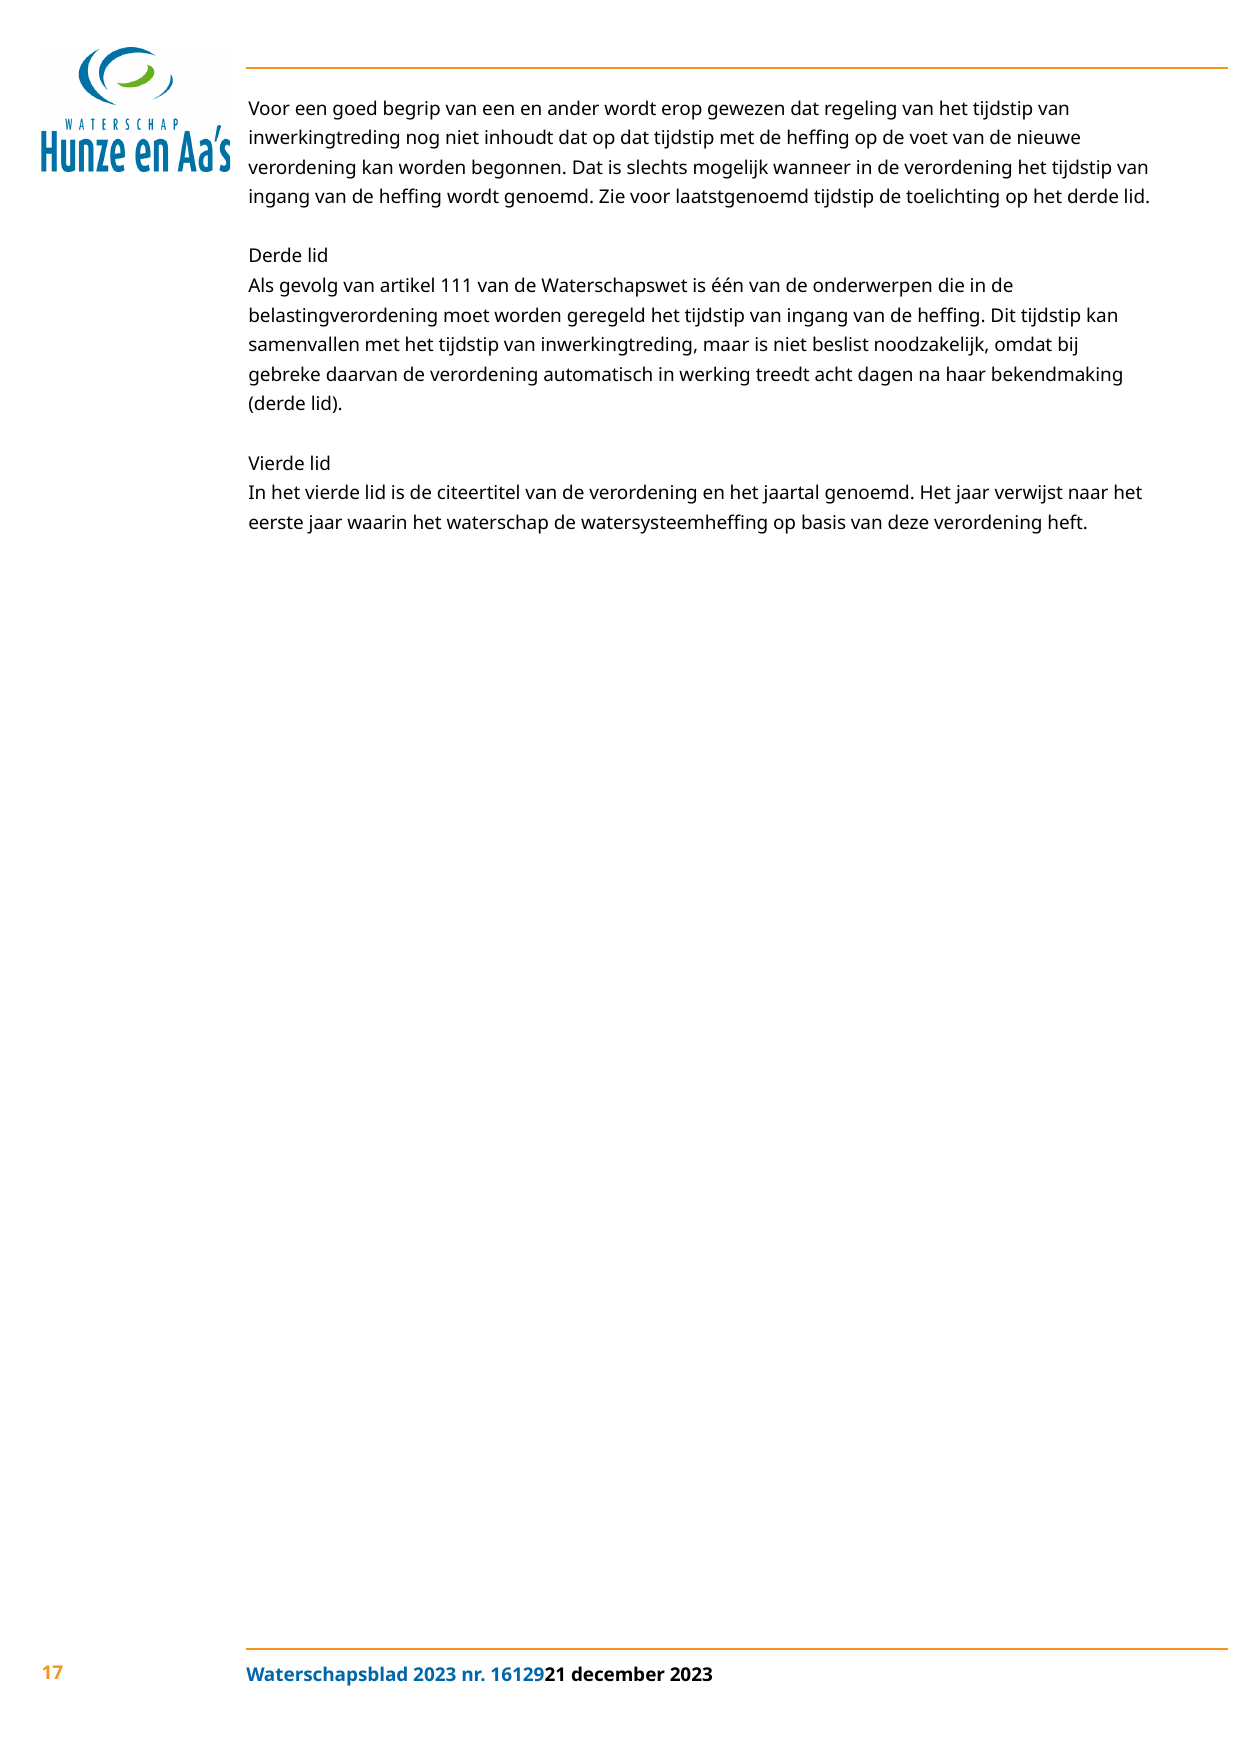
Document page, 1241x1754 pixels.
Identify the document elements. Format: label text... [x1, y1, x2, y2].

picture [47, 154, 51, 172]
picture [183, 163, 191, 172]
text Vierde lid [248, 450, 1152, 476]
text Derde lid [248, 243, 1152, 268]
text Voor een goed begrip van een en ander wordt erop gewezen dat regeling van het tijdstip van inwerkingtreding nog niet inhoudt dat op dat tijdstip met de heffing op de voet van de nieuwe verordening kan worden begonnen. Dat is slechts mogelijk wanneer in de verordening het tijdstip van ingang van de heffing wordt genoemd. Zie voor laatstgenoemd tijdstip de toelichting op het derde lid. [248, 95, 1152, 209]
text Als gevolg van artikel 111 van de Waterschapswet is één van de onderwerpen die in de belastingverordening moet worden geregeld het tijdstip van ingang van de heffing. Dit tijdstip kan samenvallen met het tijdstip van inwerkingtreding, maar is niet beslist noodzakelijk, omdat bij gebreke daarvan de verordening automatisch in werking treedt acht dagen na haar bekendmaking (derde lid). [248, 272, 1152, 416]
picture [226, 145, 231, 156]
text In het vierde lid is de citeertitel van de verordening en het jaartal genoemd. Het jaar verwijst naar het eerste jaar waarin het waterschap de watersysteemheffing op basis van deze verordening heft. [248, 479, 1152, 535]
picture [41, 47, 231, 172]
